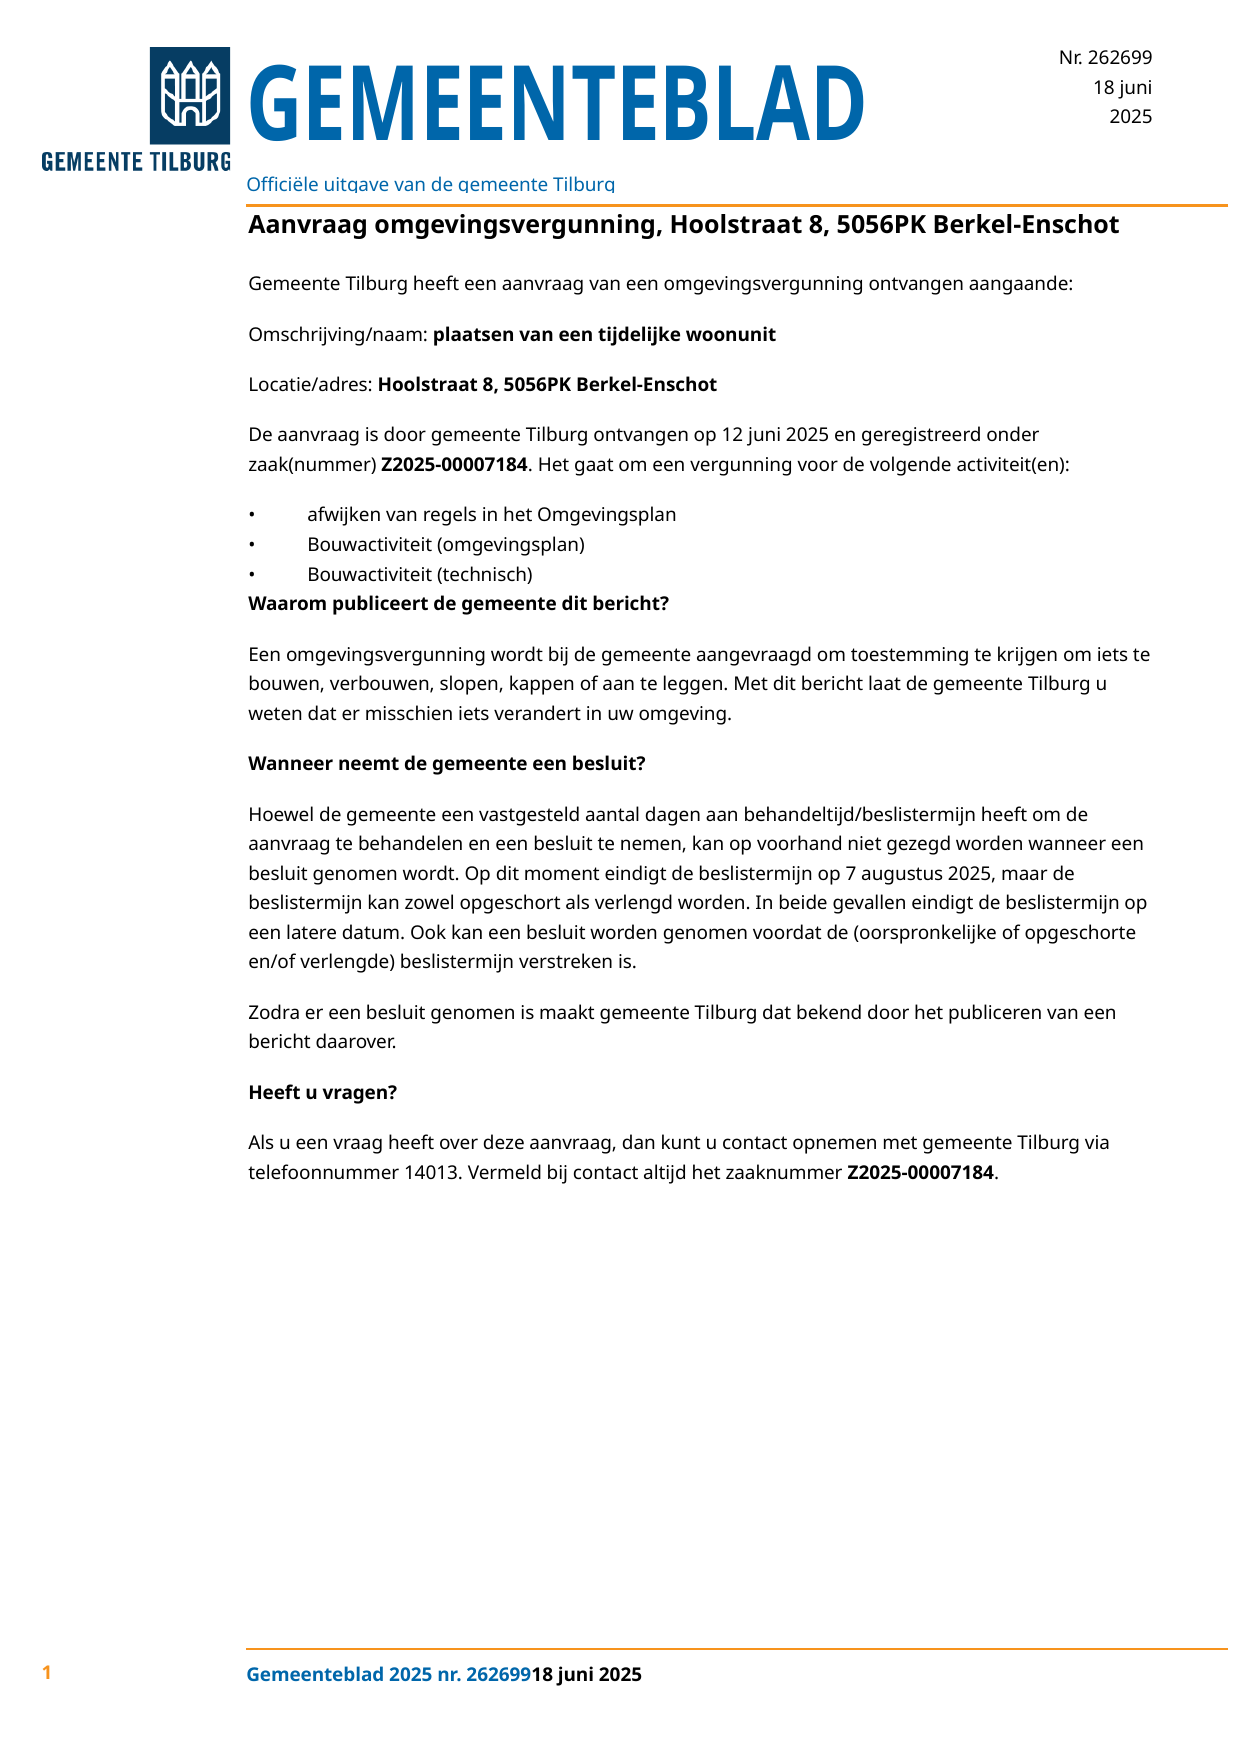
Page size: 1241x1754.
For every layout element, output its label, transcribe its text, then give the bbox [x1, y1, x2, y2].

list Bouwactiviteit (omgevingsplan) [248, 531, 1152, 557]
text Zodra er een besluit genomen is maakt gemeente Tilburg dat bekend door het publiceren van een bericht daarover. [248, 999, 1152, 1054]
text Heeft u vragen? [248, 1079, 1152, 1105]
list Bouwactiviteit (technisch) [248, 561, 1152, 586]
text Aanvraag omgevingsvergunning, Hoolstraat 8, 5056PK Berkel-Enschot [248, 207, 1152, 241]
text Als u een vraag heeft over deze aanvraag, dan kunt u contact opnemen met gemeente Tilburg via telefoonnummer 14013. Vermeld bij contact altijd het zaaknummer Z2025-00007184. [248, 1129, 1152, 1185]
text Waarom publiceert de gemeente dit bericht? [248, 590, 1152, 616]
text Gemeente Tilburg heeft een aanvraag van een omgevingsvergunning ontvangen aangaande: [248, 270, 1152, 296]
list afwijken van regels in het Omgevingsplan [248, 502, 1152, 527]
text Hoewel de gemeente een vastgesteld aantal dagen aan behandeltijd/beslistermijn heeft om de aanvraag te behandelen en een besluit te nemen, kan op voorhand niet gezegd worden wanneer een besluit genomen wordt. Op dit moment eindigt de beslistermijn op 7 augustus 2025, maar de beslistermijn kan zowel opgeschort als verlengd worden. In beide gevallen eindigt de beslistermijn op een latere datum. Ook kan een besluit worden genomen voordat de (oorspronkelijke of opgeschorte en/of verlengde) beslistermijn verstreken is. [248, 801, 1152, 974]
text Omschrijving/naam: plaatsen van een tijdelijke woonunit [248, 321, 1152, 346]
picture [41, 47, 231, 172]
text Locatie/adres: Hoolstraat 8, 5056PK Berkel-Enschot [248, 371, 1152, 397]
text Wanneer neemt de gemeente een besluit? [248, 750, 1152, 776]
text De aanvraag is door gemeente Tilburg ontvangen op 12 juni 2025 en geregistreerd onder zaak(nummer) Z2025-00007184. Het gaat om een vergunning voor de volgende activiteit(en): [248, 422, 1152, 477]
text Een omgevingsvergunning wordt bij de gemeente aangevraagd om toestemming te krijgen om iets te bouwen, verbouwen, slopen, kappen of aan te leggen. Met dit bericht laat de gemeente Tilburg u weten dat er misschien iets verandert in uw omgeving. [248, 641, 1152, 726]
